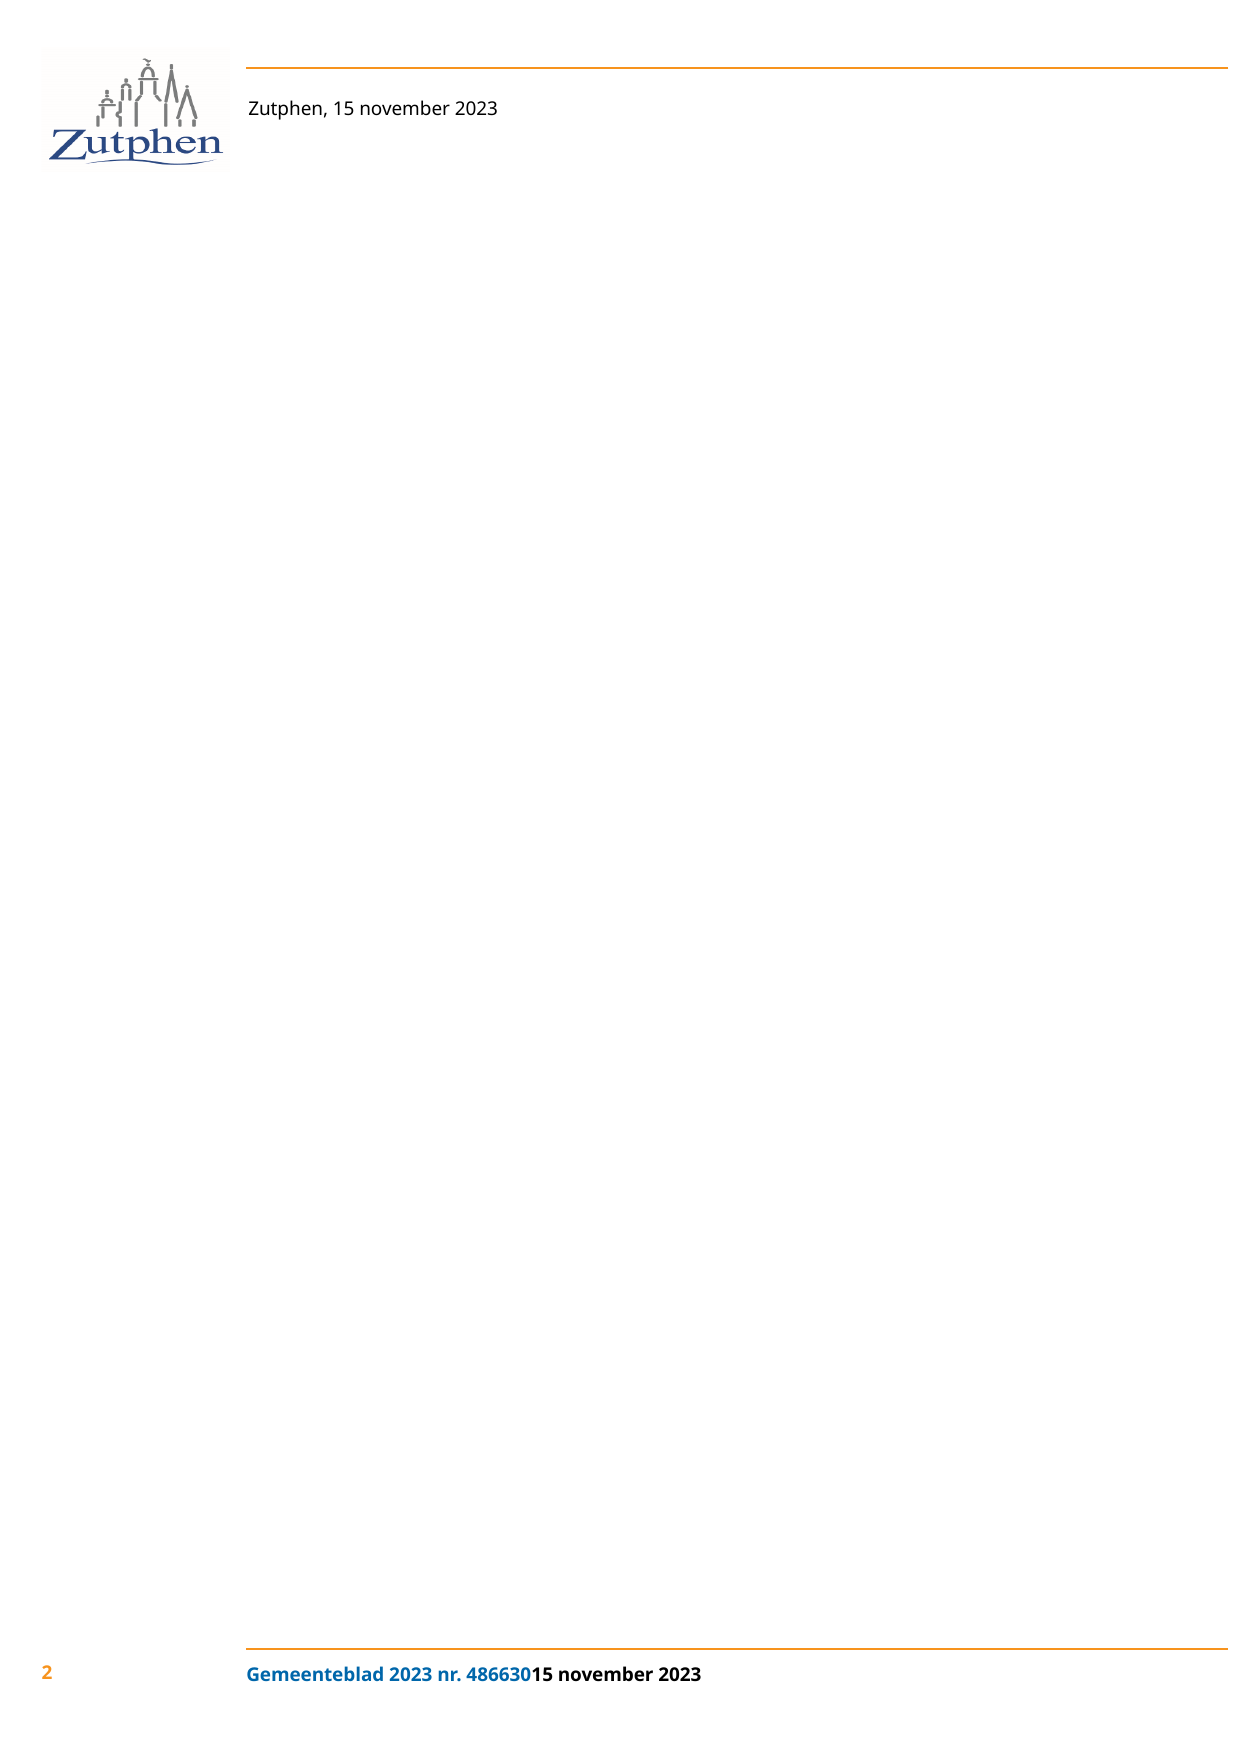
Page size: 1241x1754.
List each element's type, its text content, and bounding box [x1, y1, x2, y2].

picture [41, 47, 231, 172]
text Zutphen, 15 november 2023 [248, 95, 1152, 121]
